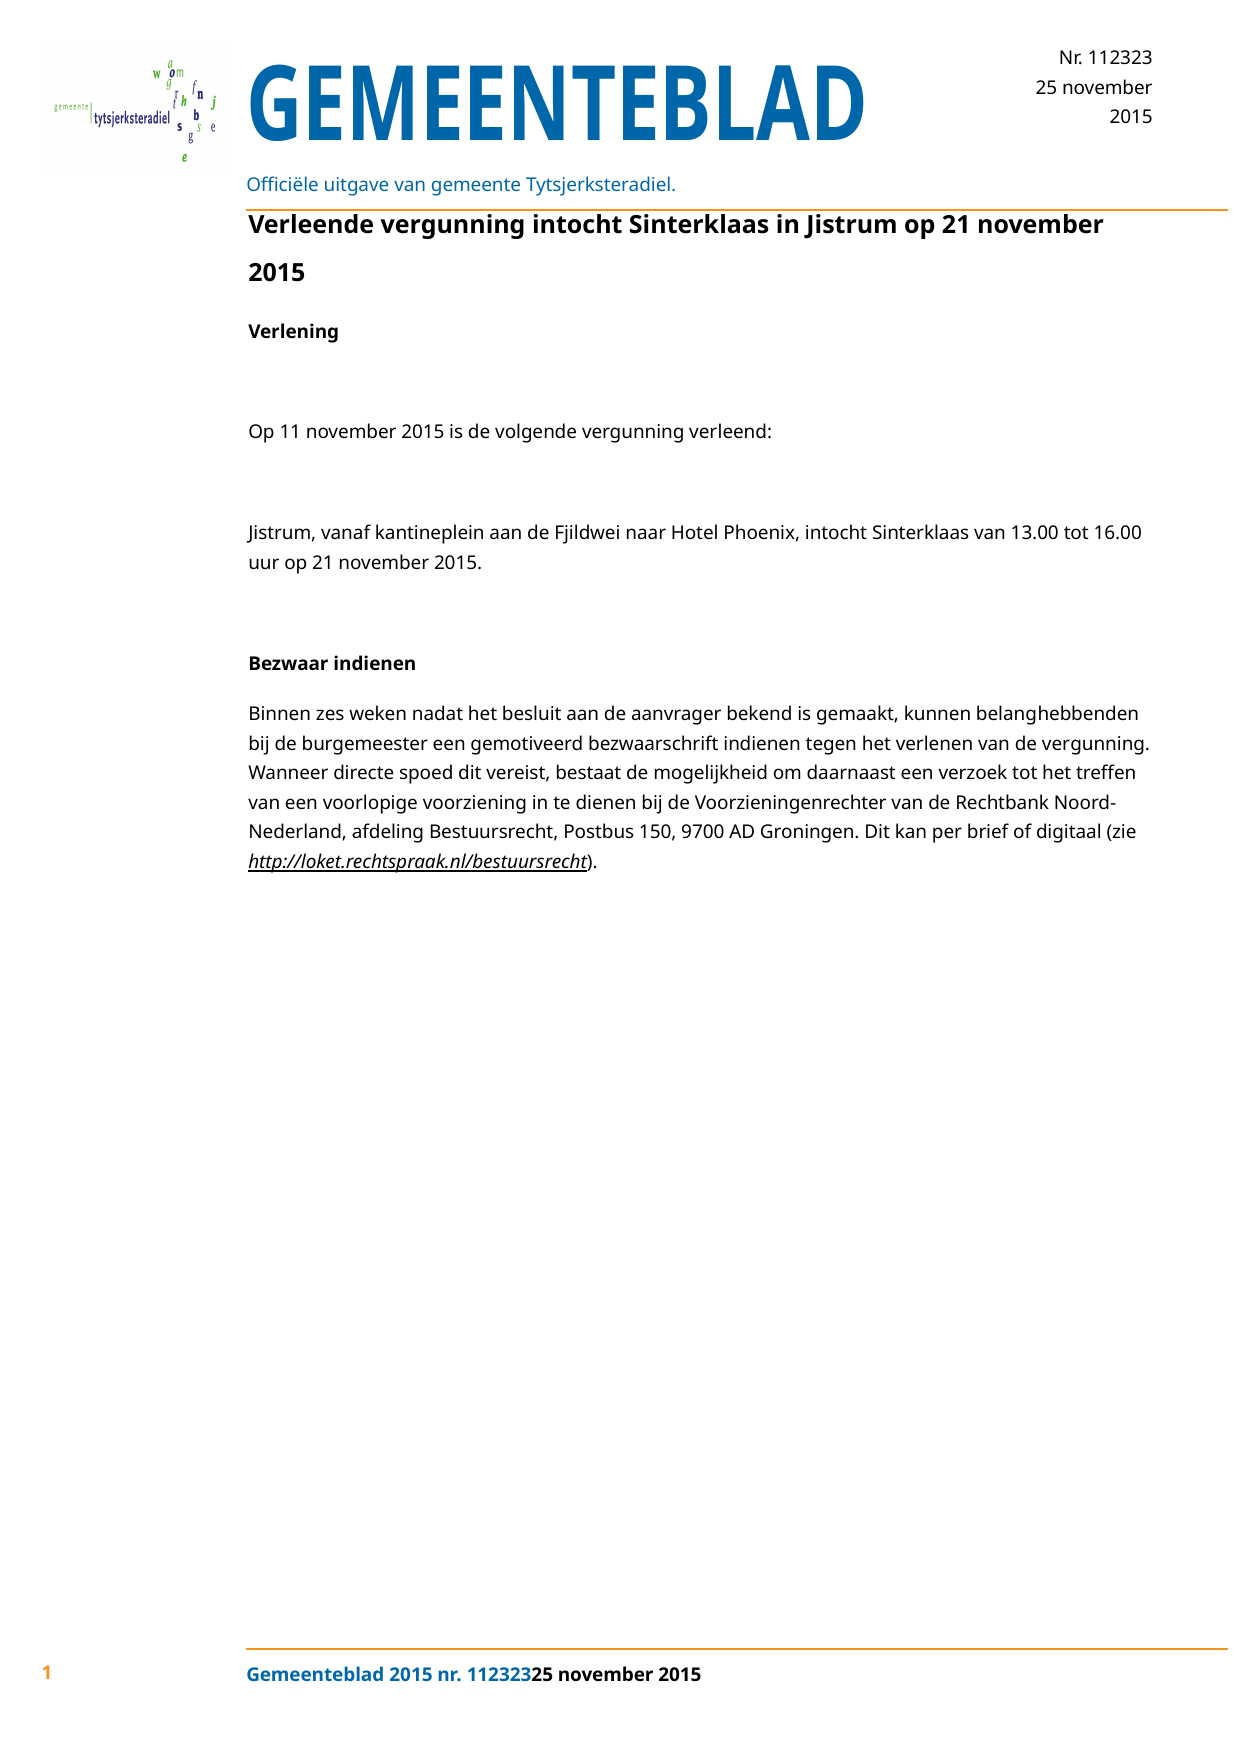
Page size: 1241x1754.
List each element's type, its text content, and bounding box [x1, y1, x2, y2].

text Verleende vergunning intocht Sinterklaas in Jistrum op 21 november 2015 [248, 211, 1152, 288]
text Op 11 november 2015 is de volgende vergunning ver­leend: [248, 419, 1152, 444]
text Verlening [248, 318, 1152, 344]
text Binnen zes weken nadat het besluit aan de aanvrager bekend is gemaakt, kunnen belang­hebbenden bij de burgemeester een gemotiveerd bezwaarschrift indienen tegen het verlenen van de ver­gunning. Wanneer directe spoed dit vereist, bestaat de mogelijkheid om daarnaast een verzoek tot het treffen van een voorlopige voorziening in te dienen bij de Voorzieningenrechter van de Rechtbank Noord-Nederland, afdeling Bestuursrecht, Postbus 150, 9700 AD Groningen. Dit kan per brief of digitaal (zie http://loket.rechtspraak.nl/bestuursrecht). [248, 700, 1152, 874]
text Jistrum, vanaf kantineplein aan de Fjildwei naar Hotel Phoenix, intocht Sinterklaas van 13.00 tot 16.00 uur op 21 november 2015. [248, 519, 1152, 575]
picture [41, 47, 231, 172]
text Bezwaar indienen [248, 650, 1152, 676]
